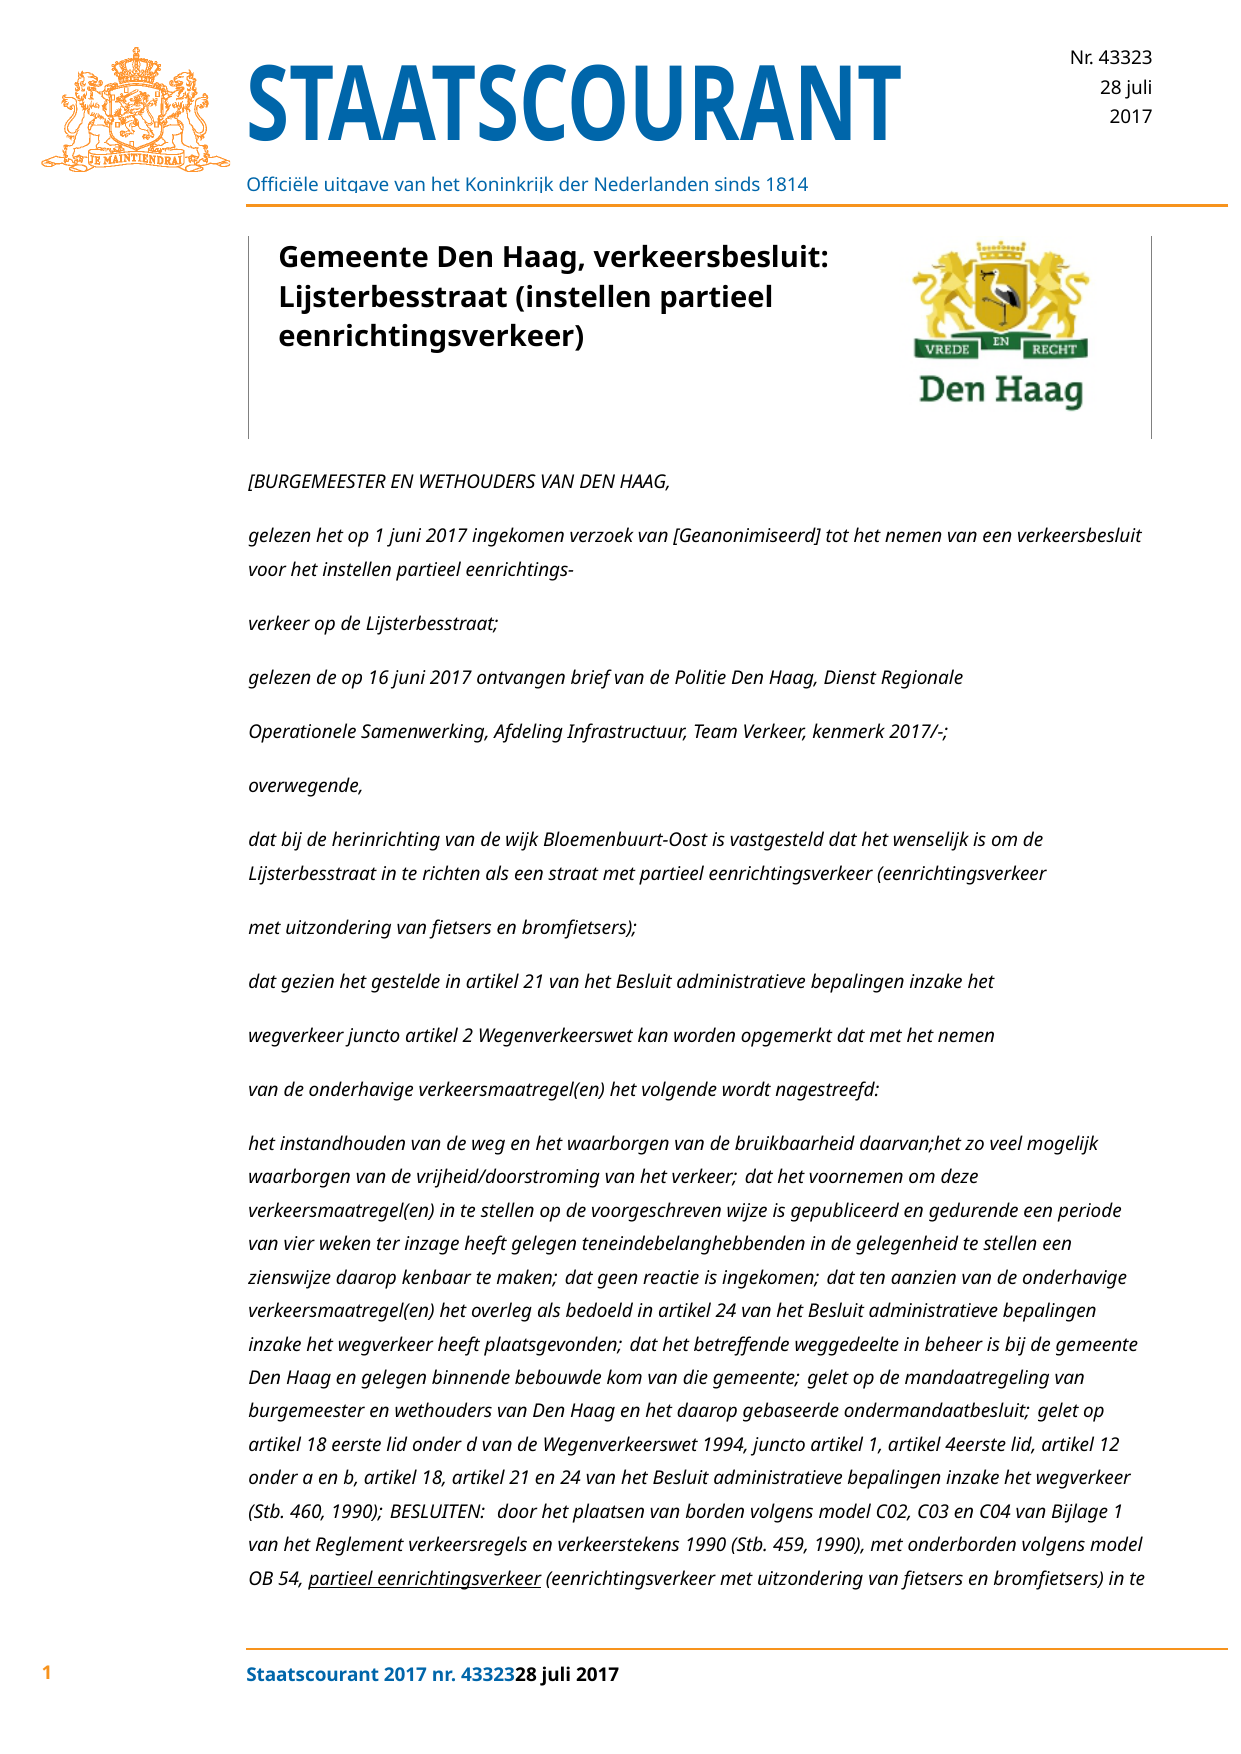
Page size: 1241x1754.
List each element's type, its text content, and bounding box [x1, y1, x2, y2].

text dat gezien het gestelde in artikel 21 van het Besluit administratieve bepalingen inzake het [248, 968, 1152, 994]
table_header Gemeente Den Haag, verkeersbesluit: Lijsterbesstraat (instellen partieel eenrichtingsverkeer) [249, 236, 850, 439]
table_header [850, 236, 899, 413]
text gelezen het op 1 juni 2017 ingekomen verzoek van [Geanonimiseerd] tot het nemen van een verkeersbesluit voor het instellen partieel eenrichtings- [248, 523, 1152, 582]
text overwegende, [248, 772, 1152, 798]
text gelezen de op 16 juni 2017 ontvangen brief van de Politie Den Haag, Dienst Regionale [248, 664, 1152, 690]
text met uitzondering van fietsers en bromfietsers); [248, 914, 1152, 940]
picture [899, 236, 1103, 414]
text van de onderhavige verkeersmaatregel(en) het volgende wordt nagestreefd: [248, 1076, 1152, 1102]
text het instandhouden van de weg en het waarborgen van de bruikbaarheid daarvan;het zo veel mogelijk waarborgen van de vrijheid/doorstroming van het verkeer; dat het voornemen om deze verkeersmaatregel(en) in te stellen op de voorgeschreven wijze is gepubliceerd en gedurende een periode van vier weken ter inzage heeft gelegen teneindebelanghebbenden in de gelegenheid te stellen een zienswijze daarop kenbaar te maken; dat geen reactie is ingekomen; dat ten aanzien van de onderhavige verkeersmaatregel(en) het overleg als bedoeld in artikel 24 van het Besluit administratieve bepalingen inzake het wegverkeer heeft plaatsgevonden; dat het betreffende weggedeelte in beheer is bij de gemeente Den Haag en gelegen binnende bebouwde kom van die gemeente; gelet op de mandaatregeling van burgemeester en wethouders van Den Haag en het daarop gebaseerde ondermandaatbesluit; gelet op artikel 18 eerste lid onder d van de Wegenverkeerswet 1994, juncto artikel 1, artikel 4eerste lid, artikel 12 onder a en b, artikel 18, artikel 21 en 24 van het Besluit administratieve bepalingen inzake het wegverkeer (Stb. 460, 1990); BESLUITEN: door het plaatsen van borden volgens model C02, C03 en C04 van Bijlage 1 van het Reglement verkeersregels en verkeerstekens 1990 (Stb. 459, 1990), met onderborden volgens model OB 54, partieel eenrichtingsverkeer (eenrichtingsverkeer met uitzondering van fietsers en bromfietsers) in te [248, 1130, 1152, 1591]
text [BURGEMEESTER EN WETHOUDERS VAN DEN HAAG, [248, 469, 1152, 494]
table_header [850, 414, 1151, 439]
table_header [1103, 236, 1151, 413]
text Operationele Samenwerking, Afdeling Infrastructuur, Team Verkeer, kenmerk 2017/-; [248, 718, 1152, 744]
text verkeer op de Lijsterbesstraat; [248, 610, 1152, 636]
picture [41, 47, 231, 172]
text wegverkeer juncto artikel 2 Wegenverkeerswet kan worden opgemerkt dat met het nemen [248, 1022, 1152, 1048]
text dat bij de herinrichting van de wijk Bloemenbuurt-Oost is vastgesteld dat het wenselijk is om de Lijsterbesstraat in te richten als een straat met partieel eenrichtingsverkeer (eenrichtingsverkeer [248, 826, 1152, 886]
